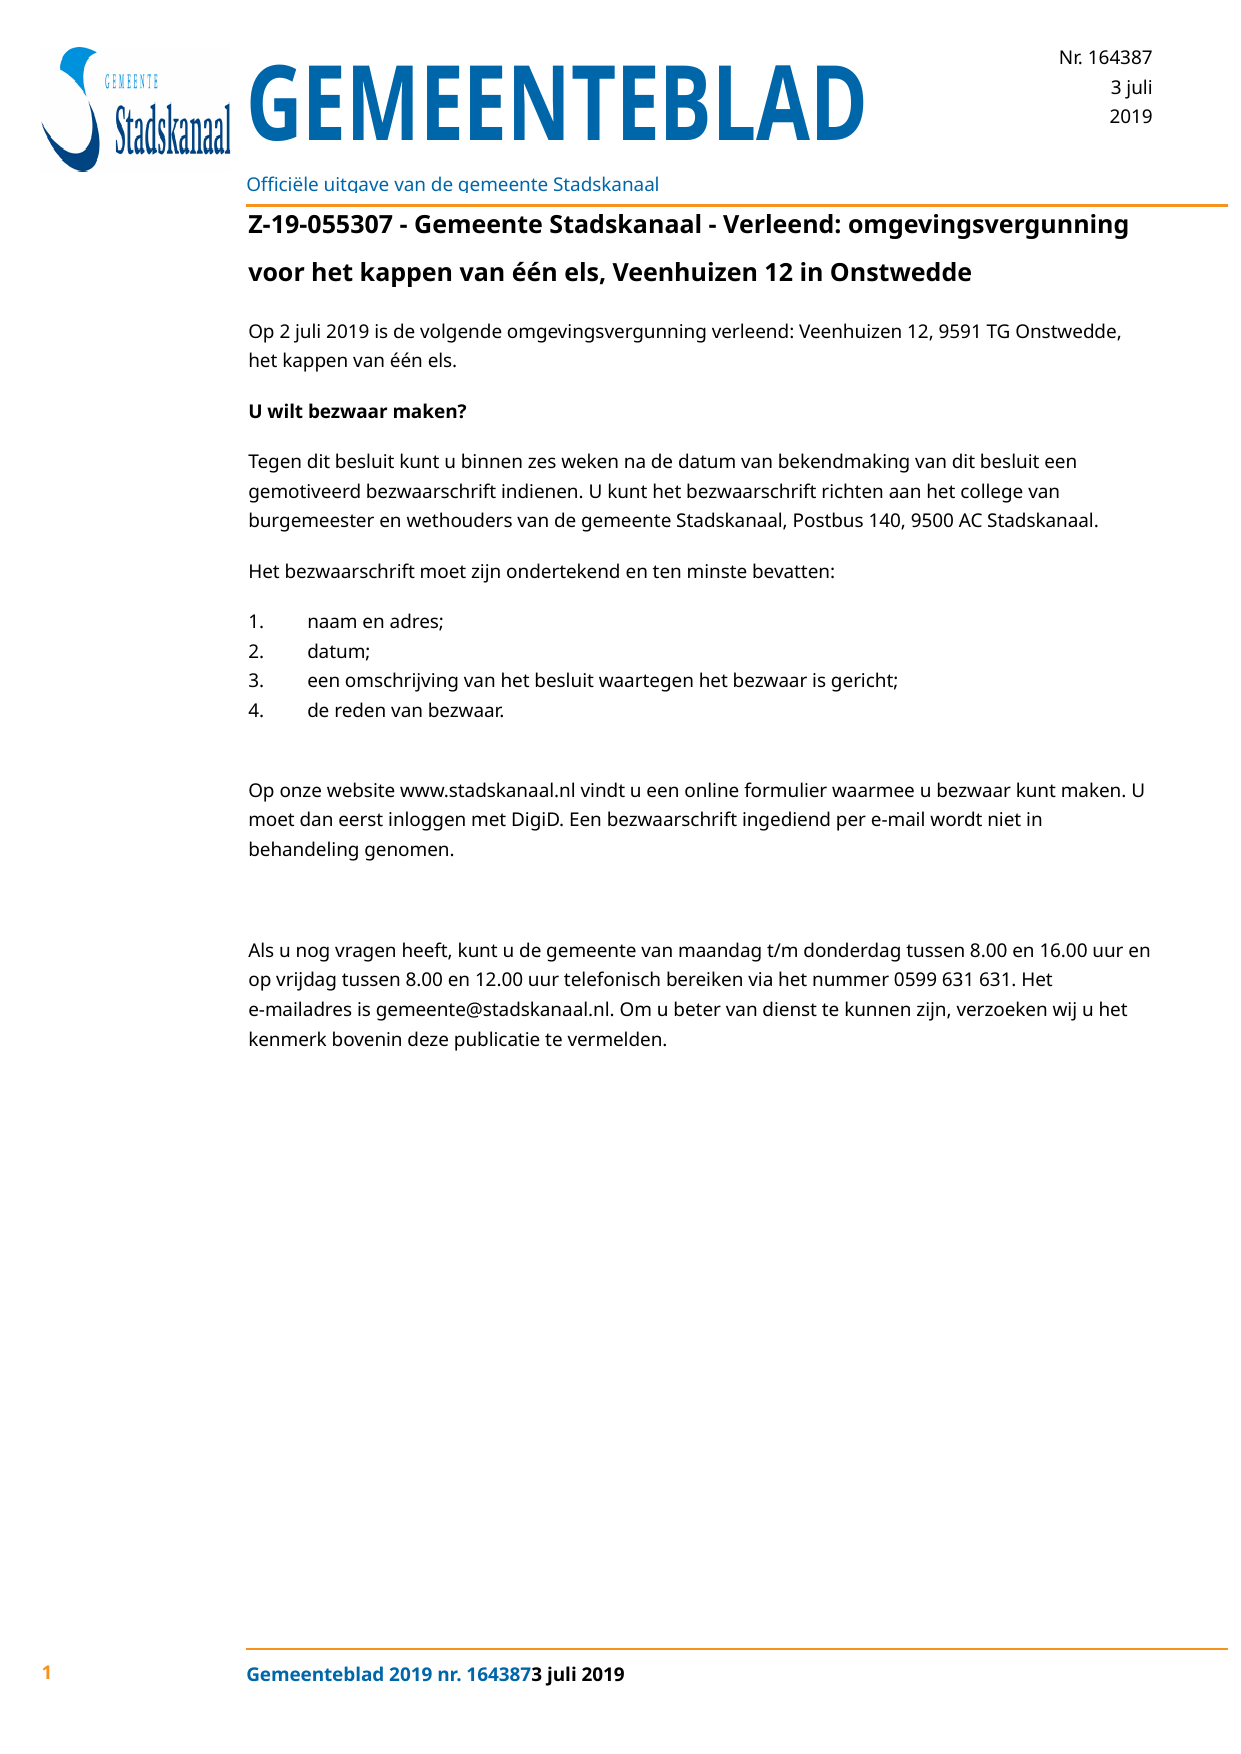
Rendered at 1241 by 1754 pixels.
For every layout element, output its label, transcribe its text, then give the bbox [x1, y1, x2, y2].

text U wilt bezwaar maken? [248, 398, 1152, 424]
list een omschrijving van het besluit waartegen het bezwaar is gericht; [248, 667, 1152, 693]
text Z-19-055307 - Gemeente Stadskanaal - Verleend: omgevingsvergunning voor het kappen van één els, Veenhuizen 12 in Onstwedde [248, 207, 1152, 288]
text Als u nog vragen heeft, kunt u de gemeente van maandag t/m donderdag tussen 8.00 en 16.00 uur en op vrijdag tussen 8.00 en 12.00 uur telefonisch bereiken via het nummer 0599 631 631. Het e‑mailadres is gemeente@stadskanaal.nl. Om u beter van dienst te kunnen zijn, verzoeken wij u het kenmerk bovenin deze publicatie te vermelden. [248, 937, 1152, 1052]
text Op 2 juli 2019 is de volgende omgevingsvergunning verleend: Veenhuizen 12, 9591 TG Onstwedde, het kappen van één els. [248, 318, 1152, 373]
list datum; [248, 638, 1152, 664]
picture [41, 47, 231, 172]
list de reden van bezwaar. [248, 697, 1152, 723]
text Tegen dit besluit kunt u binnen zes weken na de datum van bekendmaking van dit besluit een gemotiveerd bezwaarschrift indienen. U kunt het bezwaarschrift richten aan het college van burgemeester en wethouders van de gemeente Stadskanaal, Postbus 140, 9500 AC Stadskanaal. [248, 448, 1152, 533]
text Het bezwaarschrift moet zijn ondertekend en ten minste bevatten: [248, 558, 1152, 584]
list naam en adres; [248, 608, 1152, 634]
text Op onze website www.stadskanaal.nl vindt u een online formulier waarmee u bezwaar kunt maken. U moet dan eerst inloggen met DigiD. Een bezwaarschrift ingediend per e-mail wordt niet in behandeling genomen. [248, 777, 1152, 862]
